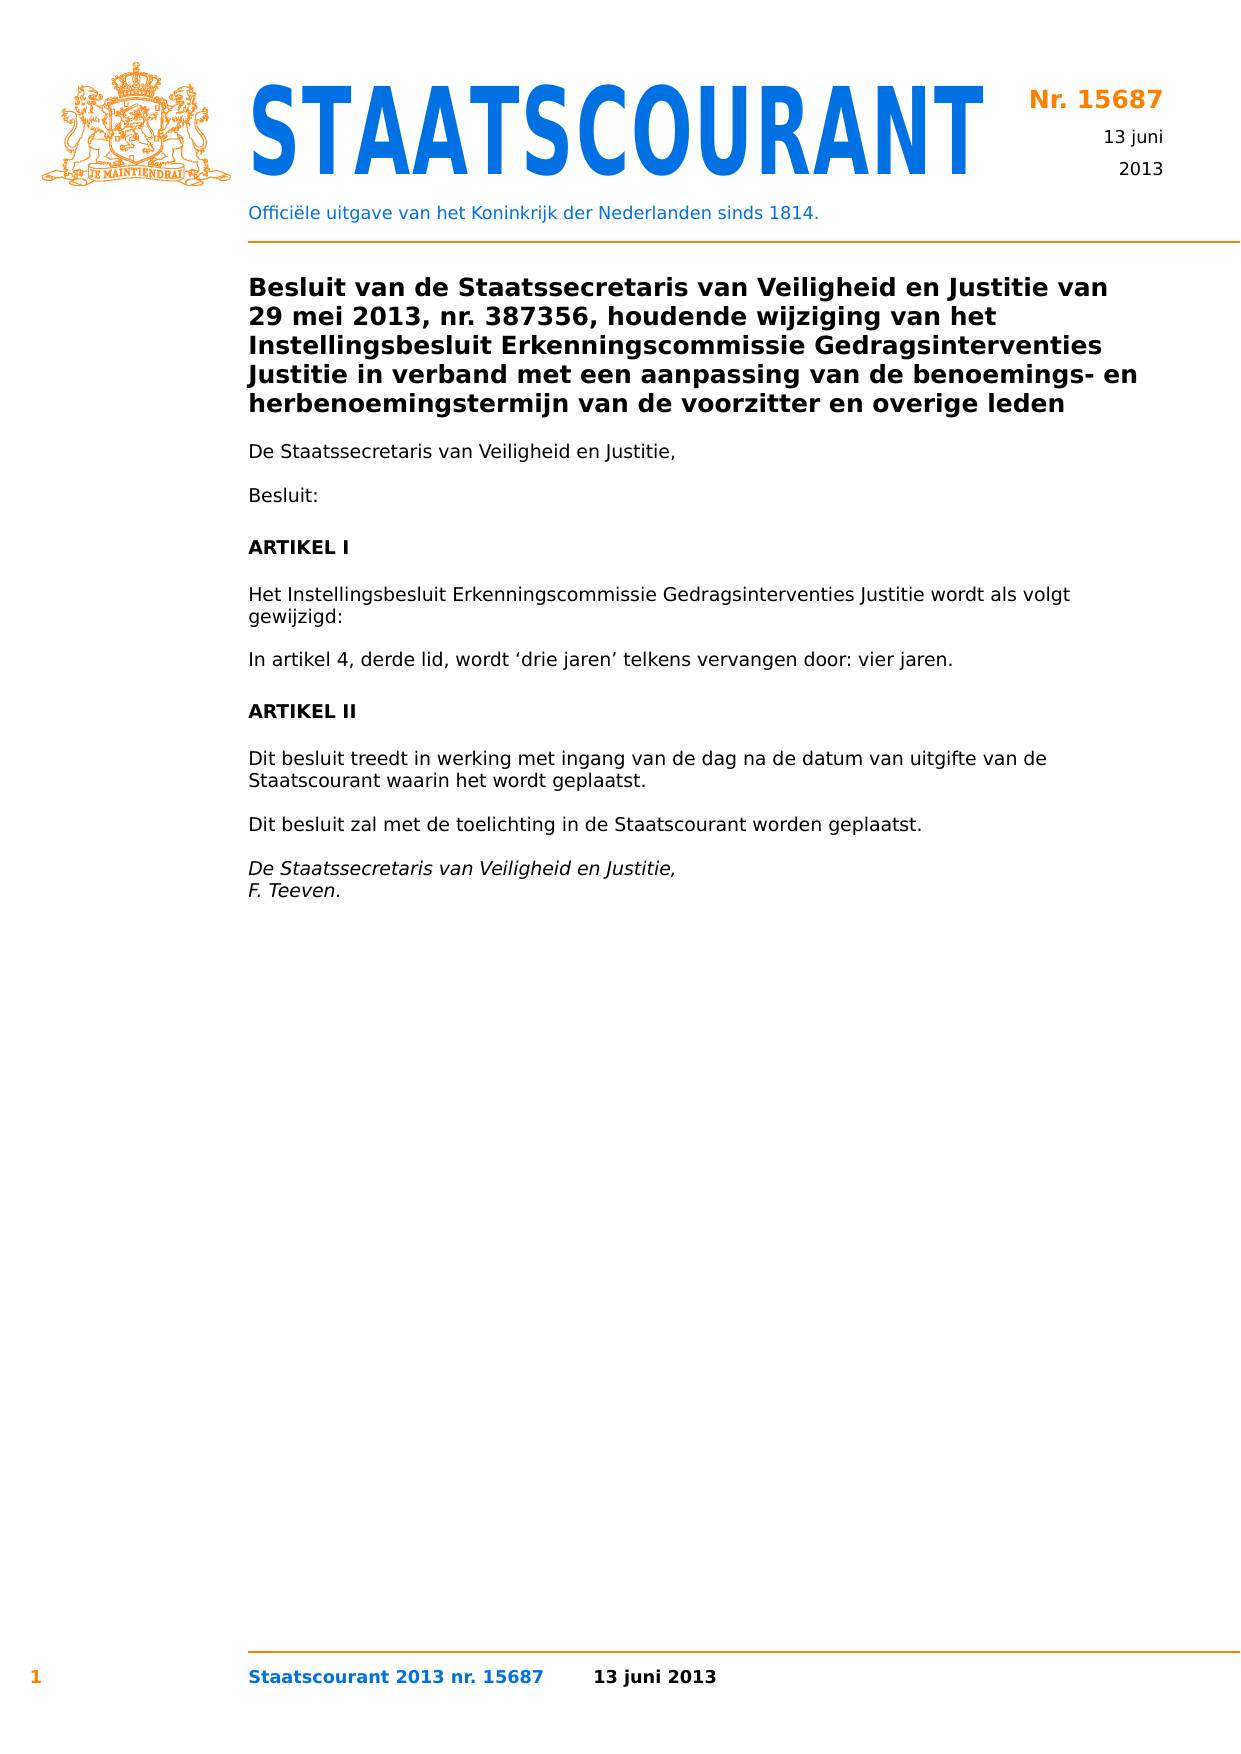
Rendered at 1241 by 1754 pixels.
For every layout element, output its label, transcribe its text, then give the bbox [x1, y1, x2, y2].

subtitle ARTIKEL II [248, 701, 1163, 723]
text Dit besluit zal met de toelichting in de Staatscourant worden geplaatst. [248, 814, 1163, 836]
table_header [25, 62, 248, 241]
text Dit besluit treedt in werking met ingang van de dag na de datum van uitgifte van de Staatscourant waarin het wordt geplaatst. [248, 748, 1163, 792]
text De Staatssecretaris van Veiligheid en Justitie, [248, 441, 1163, 463]
table_header Nr. 15687 [998, 62, 1240, 121]
text De Staatssecretaris van Veiligheid en Justitie, F. Teeven. [248, 858, 1163, 902]
table_header STAATSCOURANT [248, 62, 998, 203]
table_cell 13 juni [998, 121, 1240, 153]
table_cell 2013 [998, 153, 1240, 203]
text Het Instellingsbesluit Erkenningscommissie Gedragsinterventies Justitie wordt als volgt gewijzigd: [248, 583, 1163, 627]
text In artikel 4, derde lid, wordt ‘drie jaren’ telkens vervangen door: vier jaren. [248, 649, 1163, 671]
table_cell Officiële uitgave van het Koninkrijk der Nederlanden sinds 1814. [248, 203, 1240, 241]
subtitle Besluit van de Staatssecretaris van Veiligheid en Justitie van 29 mei 2013, nr. 387356, houdende wijziging van het Instellingsbesluit Erkenningscommissie Gedragsinterventies Justitie in verband met een aanpassing van de benoemings- en herbenoemingstermijn van de voorzitter en overige leden [248, 273, 1163, 419]
text Besluit: [248, 484, 1163, 507]
picture [41, 62, 231, 186]
subtitle ARTIKEL I [248, 537, 1163, 558]
